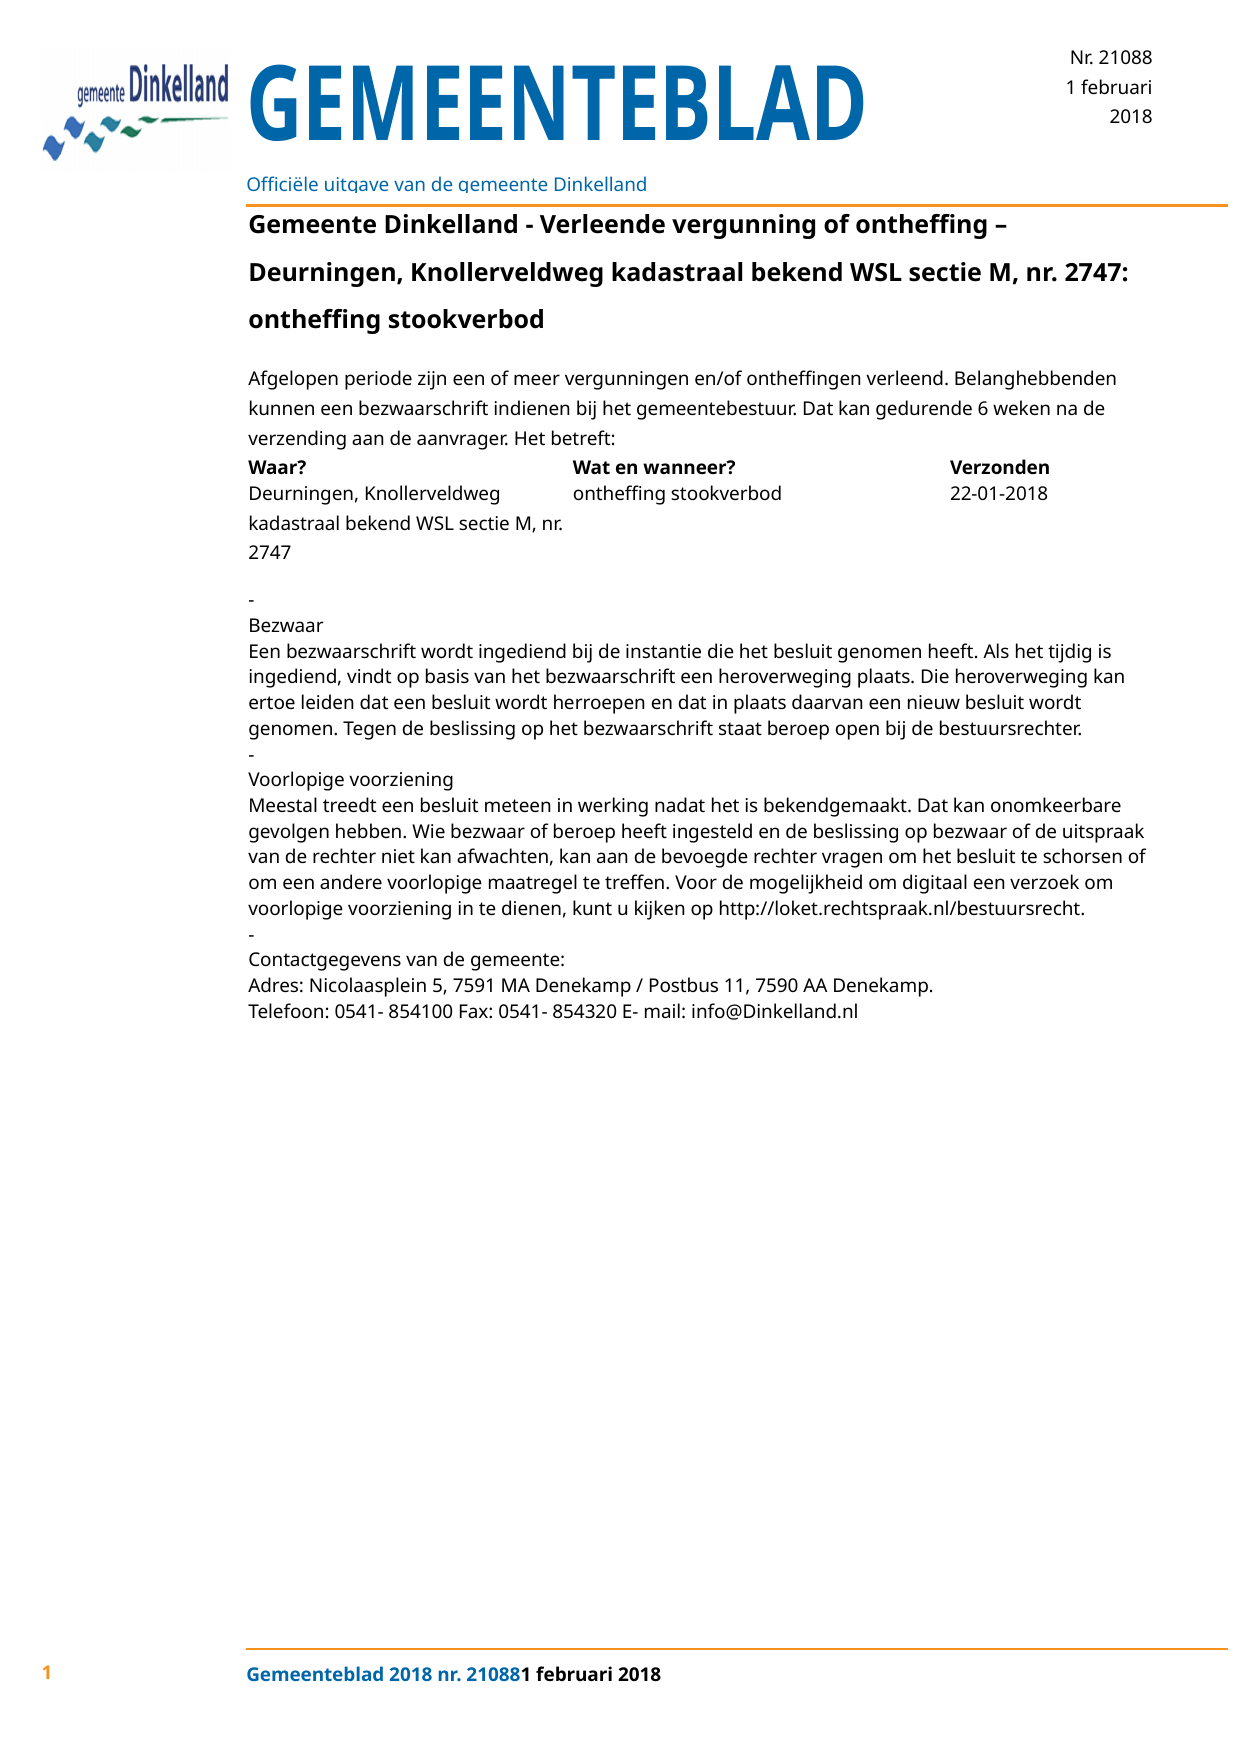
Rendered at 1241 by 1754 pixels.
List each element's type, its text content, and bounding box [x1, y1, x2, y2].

text Telefoon: 0541- 854100 Fax: 0541- 854320 E- mail: info@Dinkelland.nl [248, 998, 1152, 1024]
text - [248, 921, 1152, 947]
table_cell Deurningen, Knollerveldweg kadastraal bekend WSL sectie M, nr. 2747 [248, 480, 573, 565]
text Gemeente Dinkelland - Verleende vergunning of ontheffing – Deurningen, Knollerveldweg kadastraal bekend WSL sectie M, nr. 2747: ontheffing stookverbod [248, 207, 1152, 336]
text Meestal treedt een besluit meteen in werking nadat het is bekendgemaakt. Dat kan onomkeerbare gevolgen hebben. Wie bezwaar of beroep heeft ingesteld en de beslissing op bezwaar of de uitspraak van de rechter niet kan afwachten, kan aan de bevoegde rechter vragen om het besluit te schorsen of om een andere voorlopige maatregel te treffen. Voor de mogelijkheid om digitaal een verzoek om voorlopige voorziening in te dienen, kunt u kijken op http://loket.rechtspraak.nl/bestuursrecht. [248, 792, 1152, 921]
table_header Wat en wanneer? [573, 454, 950, 480]
table_cell ontheffing stookverbod [573, 480, 950, 565]
table_header Verzonden [950, 454, 1152, 480]
picture [41, 47, 231, 172]
text Bezwaar [248, 612, 1152, 638]
text - [248, 586, 1152, 612]
text Afgelopen periode zijn een of meer vergunningen en/of ontheffingen verleend. Belanghebbenden kunnen een bezwaarschrift indienen bij het gemeentebestuur. Dat kan gedurende 6 weken na de verzending aan de aanvrager. Het betreft: [248, 366, 1152, 450]
text Adres: Nicolaasplein 5, 7591 MA Denekamp / Postbus 11, 7590 AA Denekamp. [248, 972, 1152, 998]
text Contactgegevens van de gemeente: [248, 947, 1152, 972]
text Voorlopige voorziening [248, 767, 1152, 792]
text Een bezwaarschrift wordt ingediend bij de instantie die het besluit genomen heeft. Als het tijdig is ingediend, vindt op basis van het bezwaarschrift een heroverweging plaats. Die heroverweging kan ertoe leiden dat een besluit wordt herroepen en dat in plaats daarvan een nieuw besluit wordt genomen. Tegen de beslissing op het bezwaarschrift staat beroep open bij de bestuursrechter. [248, 638, 1152, 741]
table_header Waar? [248, 454, 573, 480]
text - [248, 741, 1152, 767]
table_cell 22-01-2018 [950, 480, 1152, 565]
